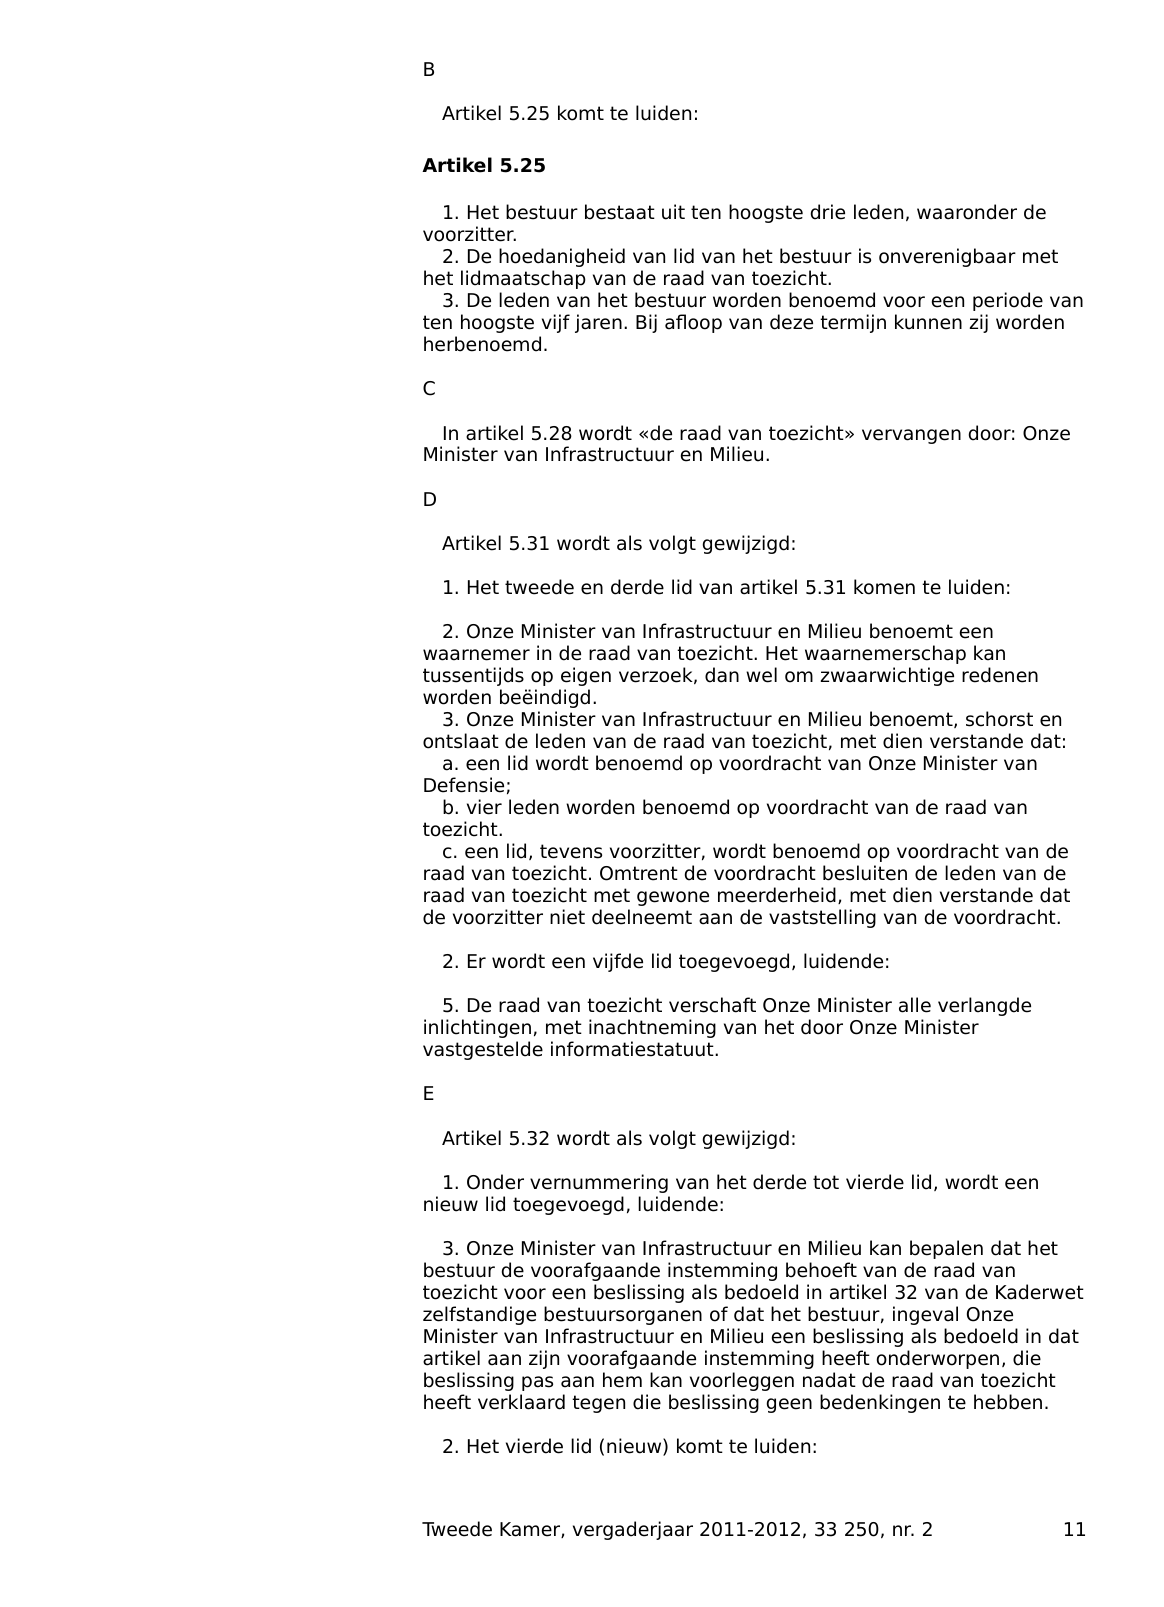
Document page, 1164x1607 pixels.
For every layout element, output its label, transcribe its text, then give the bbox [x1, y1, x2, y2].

text In artikel 5.28 wordt «de raad van toezicht» vervangen door: Onze Minister van Infrastructuur en Milieu. [422, 422, 1087, 466]
text Artikel 5.25 komt te luiden: [422, 103, 1087, 125]
text 2. Het vierde lid (nieuw) komt te luiden: [422, 1436, 1087, 1458]
text Artikel 5.32 wordt als volgt gewijzigd: [422, 1127, 1087, 1149]
subtitle Artikel 5.25 [422, 155, 1087, 177]
text 1. Het bestuur bestaat uit ten hoogste drie leden, waaronder de voorzitter. [422, 202, 1087, 246]
text Artikel 5.31 wordt als volgt gewijzigd: [422, 533, 1087, 555]
text 3. Onze Minister van Infrastructuur en Milieu kan bepalen dat het bestuur de voorafgaande instemming behoeft van de raad van toezicht voor een beslissing als bedoeld in artikel 32 van de Kaderwet zelfstandige bestuursorganen of dat het bestuur, ingeval Onze Minister van Infrastructuur en Milieu een beslissing als bedoeld in dat artikel aan zijn voorafgaande instemming heeft onderworpen, die beslissing pas aan hem kan voorleggen nadat de raad van toezicht heeft verklaard tegen die beslissing geen bedenkingen te hebben. [422, 1238, 1087, 1413]
text 2. Er wordt een vijfde lid toegevoegd, luidende: [422, 951, 1087, 973]
text C [422, 378, 1087, 400]
text E [422, 1083, 1087, 1105]
text 1. Onder vernummering van het derde tot vierde lid, wordt een nieuw lid toegevoegd, luidende: [422, 1172, 1087, 1216]
text 3. De leden van het bestuur worden benoemd voor een periode van ten hoogste vijf jaren. Bij afloop van deze termijn kunnen zij worden herbenoemd. [422, 290, 1087, 356]
text 3. Onze Minister van Infrastructuur en Milieu benoemt, schorst en ontslaat de leden van de raad van toezicht, met dien verstande dat: [422, 709, 1087, 753]
text 5. De raad van toezicht verschaft Onze Minister alle verlangde inlichtingen, met inachtneming van het door Onze Minister vastgestelde informatiestatuut. [422, 995, 1087, 1061]
text b. vier leden worden benoemd op voordracht van de raad van toezicht. [422, 797, 1087, 841]
text 2. Onze Minister van Infrastructuur en Milieu benoemt een waarnemer in de raad van toezicht. Het waarnemerschap kan tussentijds op eigen verzoek, dan wel om zwaarwichtige redenen worden beëindigd. [422, 621, 1087, 709]
text 2. De hoedanigheid van lid van het bestuur is onverenigbaar met het lidmaatschap van de raad van toezicht. [422, 246, 1087, 290]
text c. een lid, tevens voorzitter, wordt benoemd op voordracht van de raad van toezicht. Omtrent de voordracht besluiten de leden van de raad van toezicht met gewone meerderheid, met dien verstande dat de voorzitter niet deelneemt aan de vaststelling van de voordracht. [422, 841, 1087, 929]
text a. een lid wordt benoemd op voordracht van Onze Minister van Defensie; [422, 753, 1087, 797]
text 1. Het tweede en derde lid van artikel 5.31 komen te luiden: [422, 577, 1087, 599]
text D [422, 488, 1087, 511]
text B [422, 59, 1087, 81]
